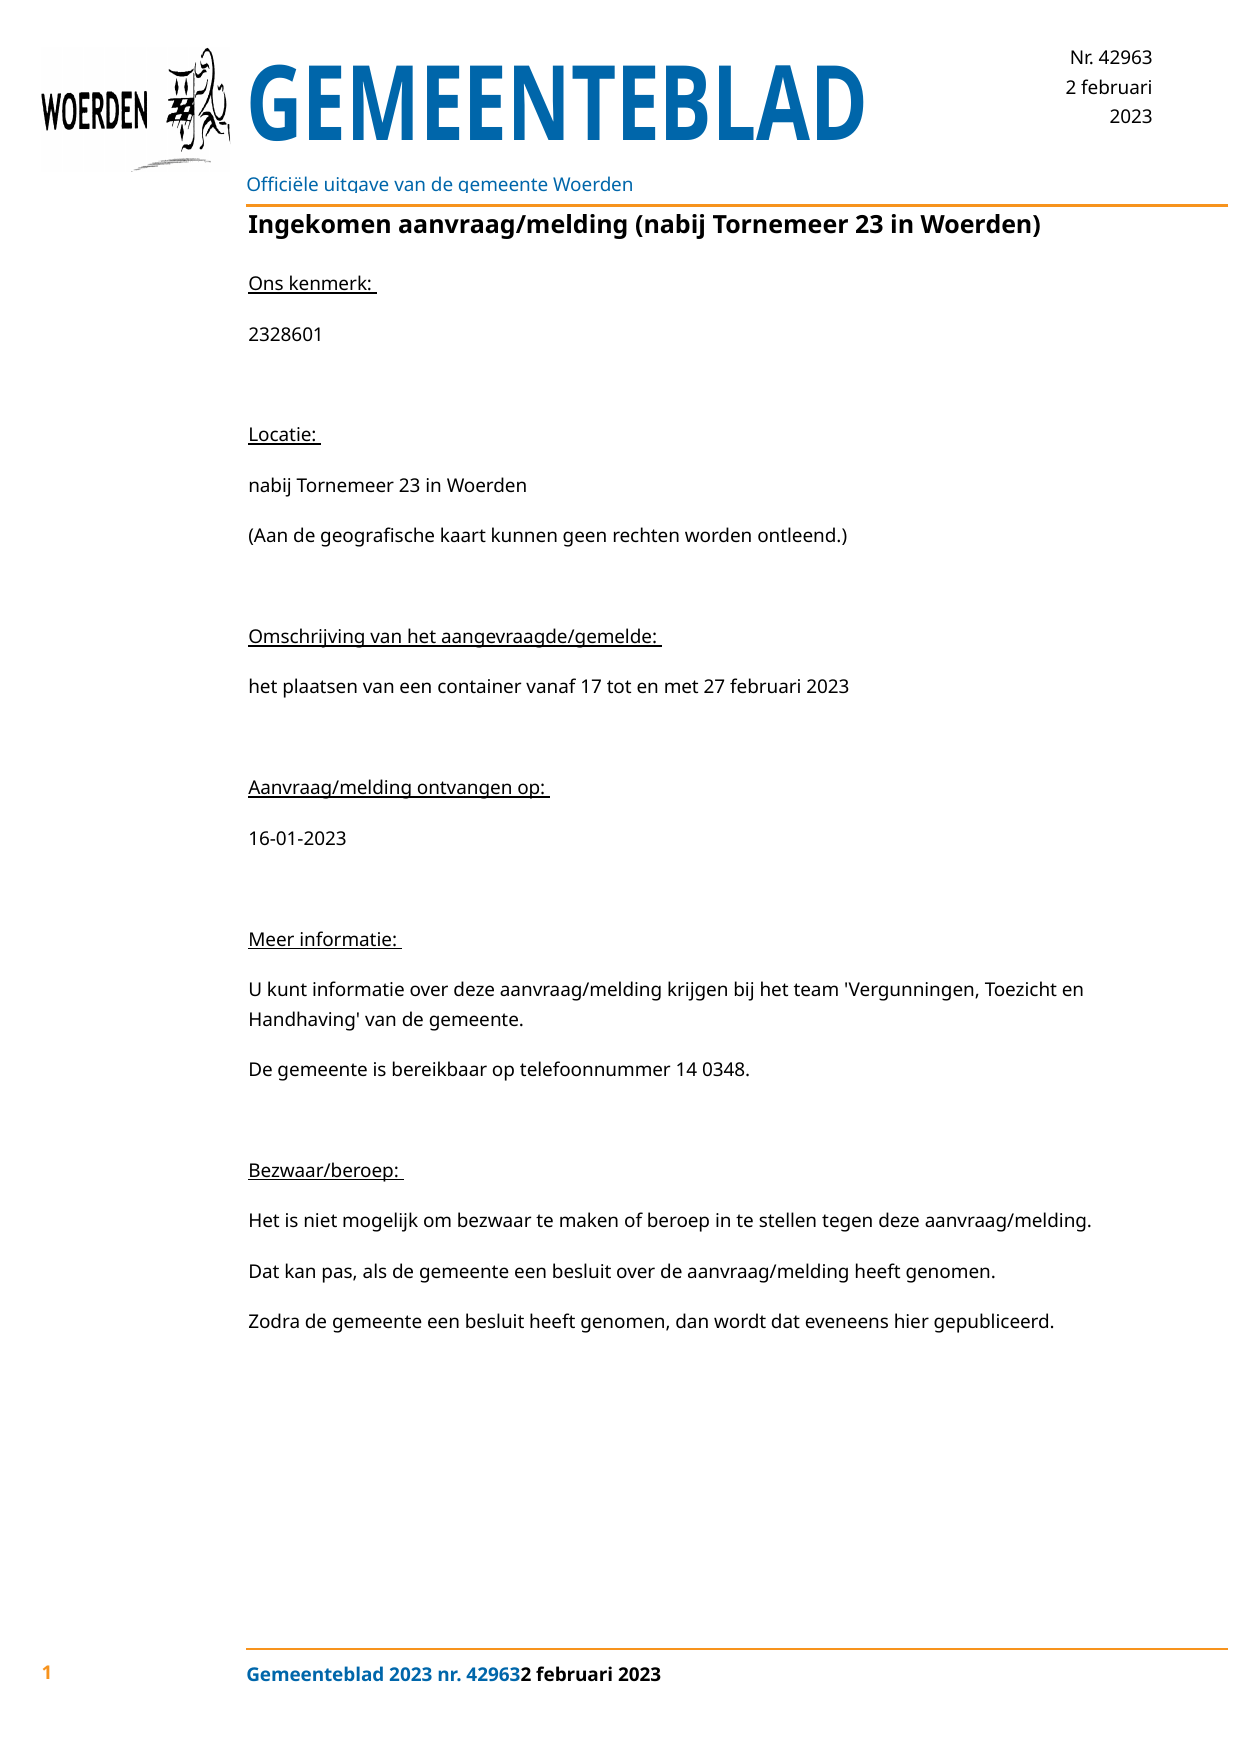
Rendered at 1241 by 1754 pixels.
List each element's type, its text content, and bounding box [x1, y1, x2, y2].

text (Aan de geografische kaart kunnen geen rechten worden ontleend.) [248, 522, 1152, 548]
text Zodra de gemeente een besluit heeft genomen, dan wordt dat eveneens hier gepubliceerd. [248, 1308, 1152, 1334]
text Het is niet mogelijk om bezwaar te maken of beroep in te stellen tegen deze aanvraag/melding. [248, 1207, 1152, 1233]
text Locatie: [248, 422, 1152, 447]
text 2328601 [248, 321, 1152, 346]
text 16-01-2023 [248, 825, 1152, 851]
text Bezwaar/beroep: [248, 1157, 1152, 1183]
text U kunt informatie over deze aanvraag/melding krijgen bij het team 'Vergunningen, Toezicht en Handhaving' van de gemeente. [248, 976, 1152, 1031]
text het plaatsen van een container vanaf 17 tot en met 27 februari 2023 [248, 674, 1152, 699]
text Ons kenmerk: [248, 270, 1152, 296]
text nabij Tornemeer 23 in Woerden [248, 472, 1152, 498]
text De gemeente is bereikbaar op telefoonnummer 14 0348. [248, 1056, 1152, 1082]
picture [41, 47, 231, 172]
text Ingekomen aanvraag/melding (nabij Tornemeer 23 in Woerden) [248, 207, 1152, 241]
text Meer informatie: [248, 926, 1152, 951]
text Omschrijving van het aangevraagde/gemelde: [248, 623, 1152, 649]
text Dat kan pas, als de gemeente een besluit over de aanvraag/melding heeft genomen. [248, 1258, 1152, 1283]
text Aanvraag/melding ontvangen op: [248, 774, 1152, 800]
